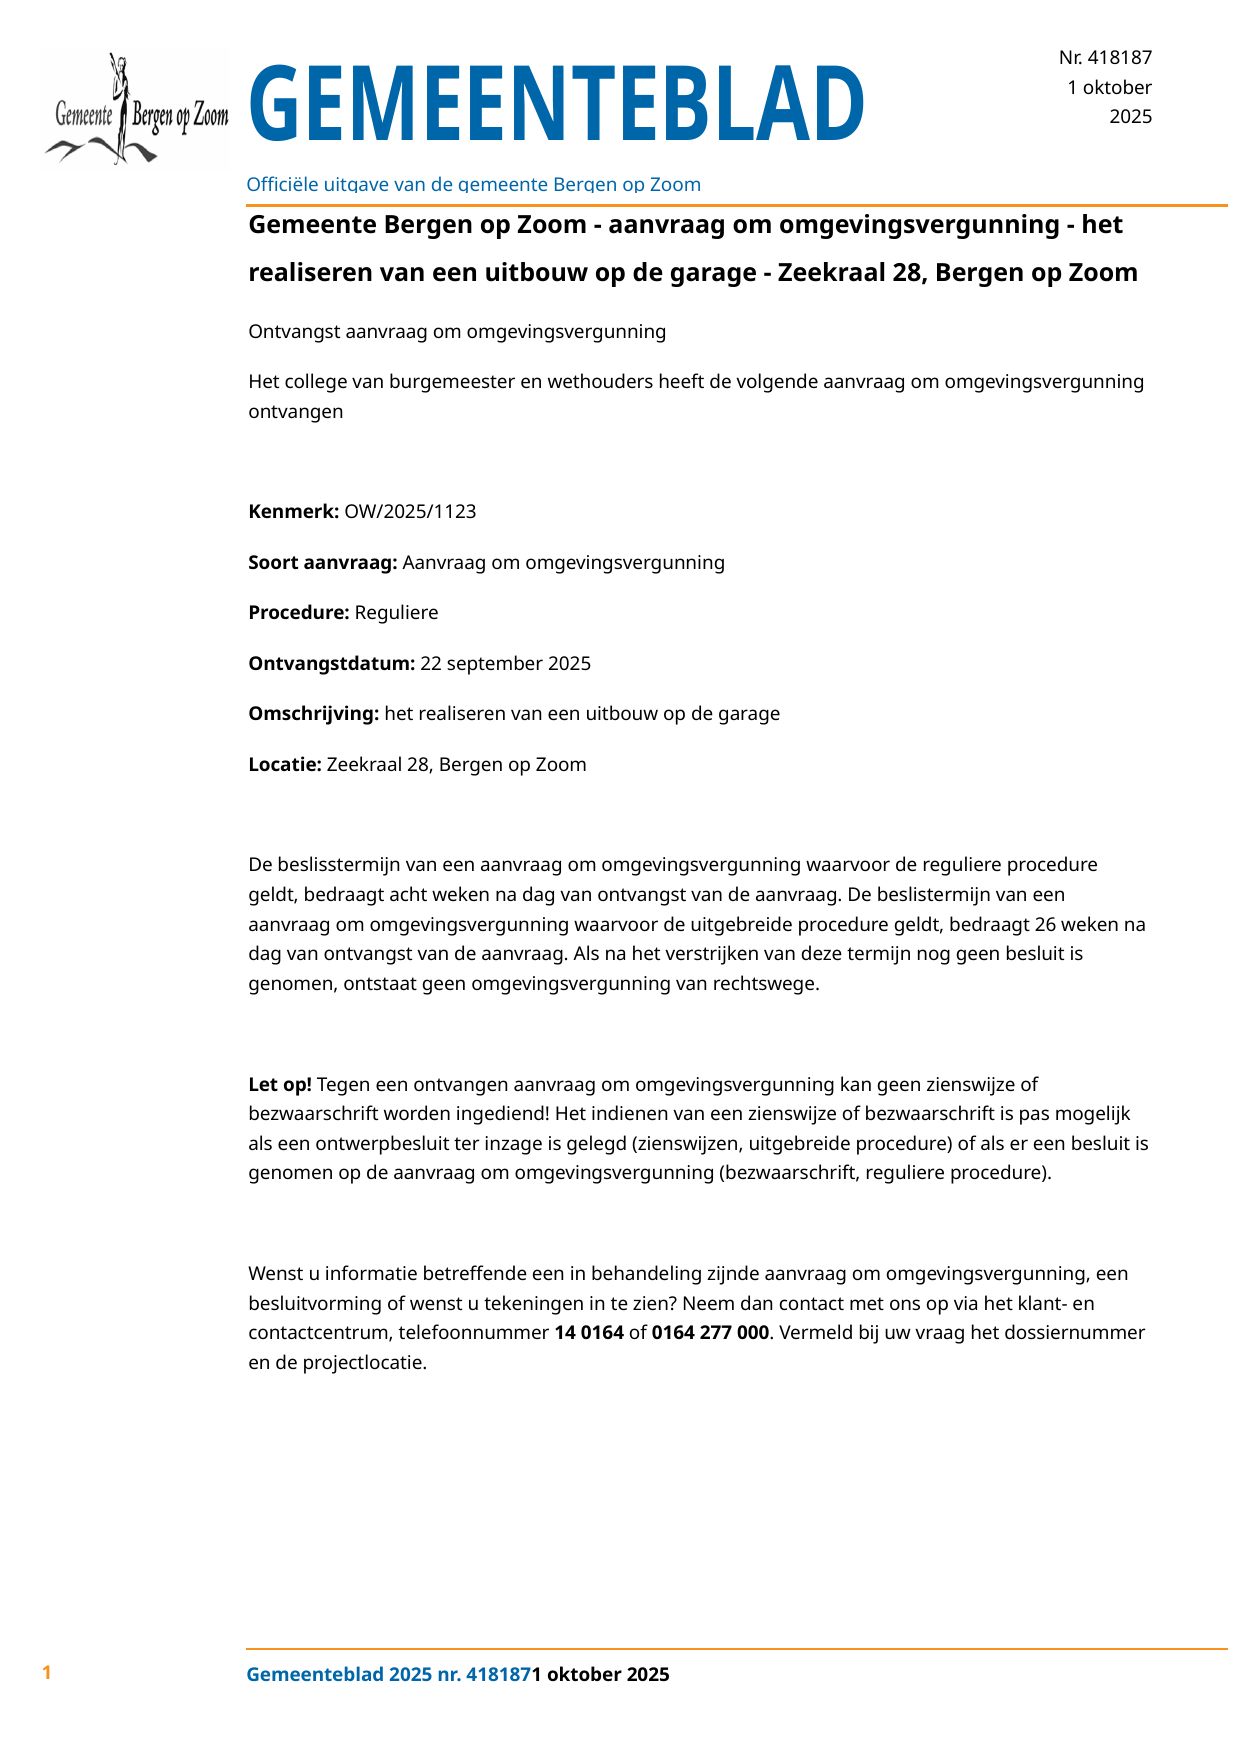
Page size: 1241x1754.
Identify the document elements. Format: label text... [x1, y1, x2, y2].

picture [41, 47, 231, 172]
text Wenst u informatie betreffende een in behandeling zijnde aanvraag om omgevingsvergunning, een besluitvorming of wenst u tekeningen in te zien? Neem dan contact met ons op via het klant- en contactcentrum, telefoonnummer 14 0164 of 0164 277 000. Vermeld bij uw vraag het dossiernummer en de projectlocatie. [248, 1260, 1152, 1375]
text Het college van burgemeester en wethouders heeft de volgende aanvraag om omgevingsvergunning ontvangen [248, 368, 1152, 424]
text Let op! Tegen een ontvangen aanvraag om omgevingsvergunning kan geen zienswijze of bezwaarschrift worden ingediend! Het indienen van een zienswijze of bezwaarschrift is pas mogelijk als een ontwerpbesluit ter inzage is gelegd (zienswijzen, uitgebreide procedure) of als er een besluit is genomen op de aanvraag om omgevingsvergunning (bezwaarschrift, reguliere procedure). [248, 1071, 1152, 1185]
text Ontvangstdatum: 22 september 2025 [248, 650, 1152, 676]
text Soort aanvraag: Aanvraag om omgevingsvergunning [248, 549, 1152, 575]
text Ontvangst aanvraag om omgevingsvergunning [248, 318, 1152, 344]
text Locatie: Zeekraal 28, Bergen op Zoom [248, 751, 1152, 777]
text Omschrijving: het realiseren van een uitbouw op de garage [248, 700, 1152, 726]
text Gemeente Bergen op Zoom - aanvraag om omgevingsvergunning - het realiseren van een uitbouw op de garage - Zeekraal 28, Bergen op Zoom [248, 207, 1152, 288]
text De beslisstermijn van een aanvraag om omgevingsvergunning waarvoor de reguliere procedure geldt, bedraagt acht weken na dag van ontvangst van de aanvraag. De beslistermijn van een aanvraag om omgevingsvergunning waarvoor de uitgebreide procedure geldt, bedraagt 26 weken na dag van ontvangst van de aanvraag. Als na het verstrijken van deze termijn nog geen besluit is genomen, ontstaat geen omgevingsvergunning van rechtswege. [248, 852, 1152, 996]
text Procedure: Reguliere [248, 599, 1152, 625]
text Kenmerk: OW/2025/1123 [248, 499, 1152, 524]
